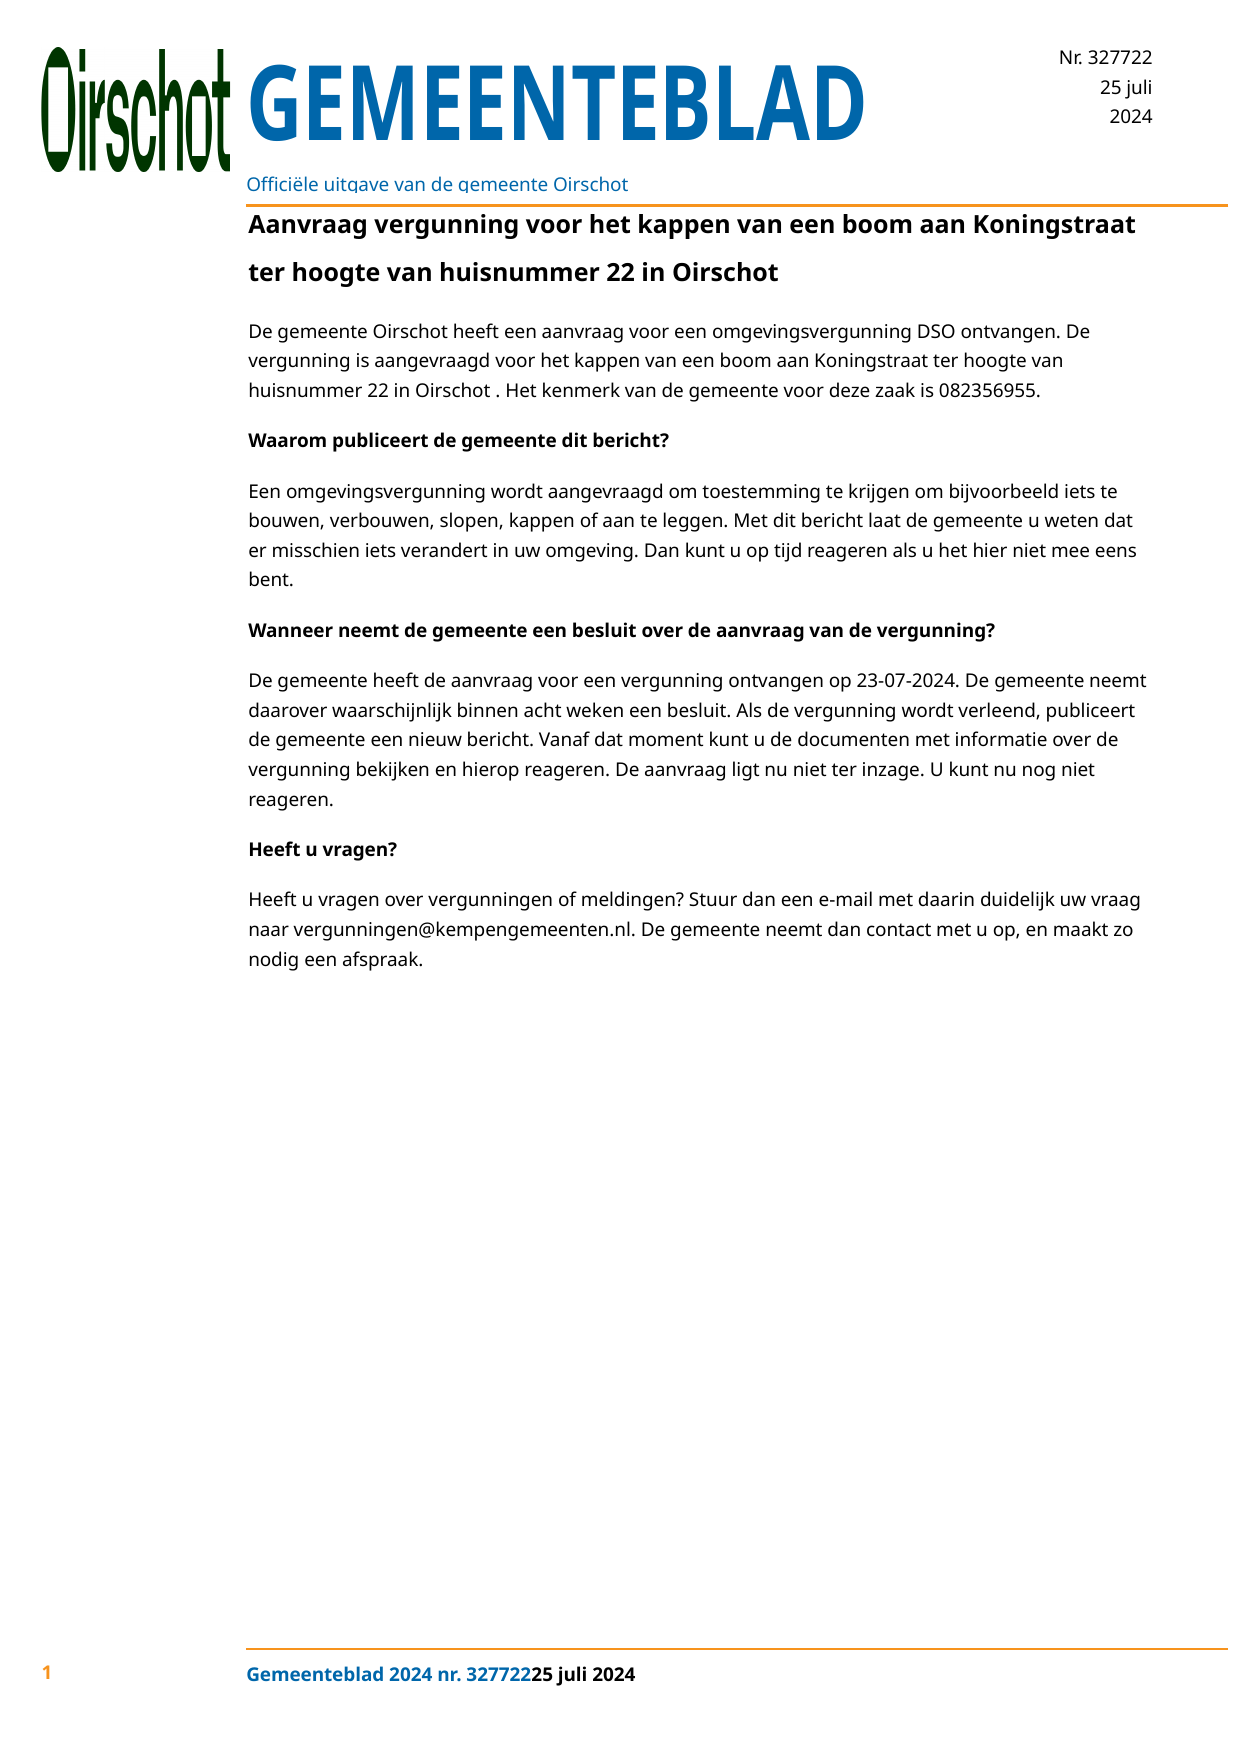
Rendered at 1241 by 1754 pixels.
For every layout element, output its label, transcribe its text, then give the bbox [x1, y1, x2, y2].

text De gemeente heeft de aanvraag voor een vergunning ontvangen op 23-07-2024. De gemeente neemt daarover waarschijnlijk binnen acht weken een besluit. Als de vergunning wordt verleend, publiceert de gemeente een nieuw bericht. Vanaf dat moment kunt u de documenten met informatie over de vergunning bekijken en hierop reageren. De aanvraag ligt nu niet ter inzage. U kunt nu nog niet reageren. [248, 667, 1152, 812]
text De gemeente Oirschot heeft een aanvraag voor een omgevingsvergunning DSO ontvangen. De vergunning is aangevraagd voor het kappen van een boom aan Koningstraat ter hoogte van huisnummer 22 in Oirschot . Het kenmerk van de gemeente voor deze zaak is 082356955. [248, 318, 1152, 403]
picture [41, 47, 231, 172]
text Heeft u vragen? [248, 836, 1152, 862]
text Wanneer neemt de gemeente een besluit over de aanvraag van de vergunning? [248, 617, 1152, 643]
text Aanvraag vergunning voor het kappen van een boom aan Koningstraat ter hoogte van huisnummer 22 in Oirschot [248, 207, 1152, 288]
text Een omgevingsvergunning wordt aangevraagd om toestemming te krijgen om bijvoorbeeld iets te bouwen, verbouwen, slopen, kappen of aan te leggen. Met dit bericht laat de gemeente u weten dat er misschien iets verandert in uw omgeving. Dan kunt u op tijd reageren als u het hier niet mee eens bent. [248, 478, 1152, 592]
text Heeft u vragen over vergunningen of meldingen? Stuur dan een e-mail met daarin duidelijk uw vraag naar vergunningen@kempengemeenten.nl. De gemeente neemt dan contact met u op, en maakt zo nodig een afspraak. [248, 887, 1152, 972]
text Waarom publiceert de gemeente dit bericht? [248, 427, 1152, 453]
